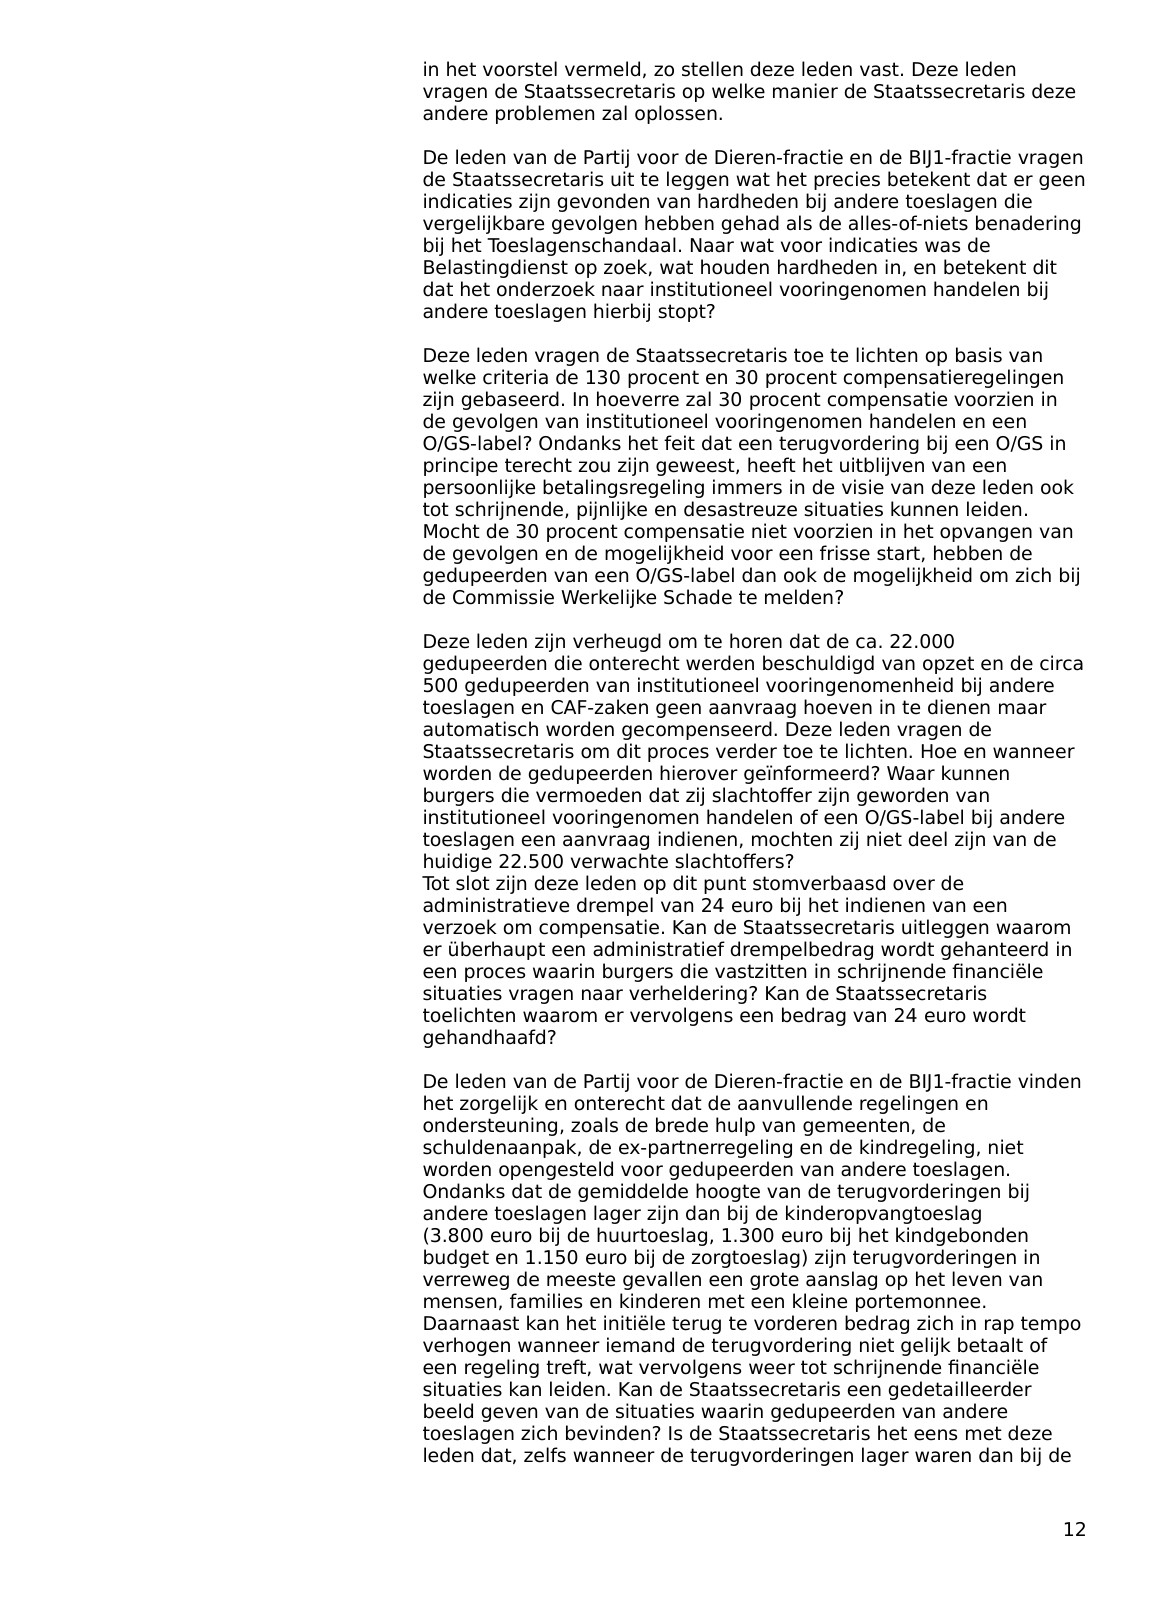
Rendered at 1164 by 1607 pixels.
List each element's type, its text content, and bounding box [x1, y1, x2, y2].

text De leden van de Partij voor de Dieren-fractie en de BIJ1-fractie vinden het zorgelijk en onterecht dat de aanvullende regelingen en ondersteuning, zoals de brede hulp van gemeenten, de schuldenaanpak, de ex-partnerregeling en de kindregeling, niet worden opengesteld voor gedupeerden van andere toeslagen. Ondanks dat de gemiddelde hoogte van de terugvorderingen bij andere toeslagen lager zijn dan bij de kinderopvangtoeslag (3.800 euro bij de huurtoeslag, 1.300 euro bij het kindgebonden budget en 1.150 euro bij de zorgtoeslag) zijn terugvorderingen in verreweg de meeste gevallen een grote aanslag op het leven van mensen, families en kinderen met een kleine portemonnee. Daarnaast kan het initiële terug te vorderen bedrag zich in rap tempo verhogen wanneer iemand de terugvordering niet gelijk betaalt of een regeling treft, wat vervolgens weer tot schrijnende financiële situaties kan leiden. Kan de Staatssecretaris een gedetailleerder beeld geven van de situaties waarin gedupeerden van andere toeslagen zich bevinden? Is de Staatssecretaris het eens met deze leden dat, zelfs wanneer de terugvorderingen lager waren dan bij de [422, 1071, 1087, 1467]
text Deze leden zijn verheugd om te horen dat de ca. 22.000 gedupeerden die onterecht werden beschuldigd van opzet en de circa 500 gedupeerden van institutioneel vooringenomenheid bij andere toeslagen en CAF-zaken geen aanvraag hoeven in te dienen maar automatisch worden gecompenseerd. Deze leden vragen de Staatssecretaris om dit proces verder toe te lichten. Hoe en wanneer worden de gedupeerden hierover geïnformeerd? Waar kunnen burgers die vermoeden dat zij slachtoffer zijn geworden van institutioneel vooringenomen handelen of een O/GS-label bij andere toeslagen een aanvraag indienen, mochten zij niet deel zijn van de huidige 22.500 verwachte slachtoffers? [422, 631, 1087, 873]
text in het voorstel vermeld, zo stellen deze leden vast. Deze leden vragen de Staatssecretaris op welke manier de Staatssecretaris deze andere problemen zal oplossen. [422, 59, 1087, 125]
text Deze leden vragen de Staatssecretaris toe te lichten op basis van welke criteria de 130 procent en 30 procent compensatieregelingen zijn gebaseerd. In hoeverre zal 30 procent compensatie voorzien in de gevolgen van institutioneel vooringenomen handelen en een O/GS-label? Ondanks het feit dat een terugvordering bij een O/GS in principe terecht zou zijn geweest, heeft het uitblijven van een persoonlijke betalingsregeling immers in de visie van deze leden ook tot schrijnende, pijnlijke en desastreuze situaties kunnen leiden. Mocht de 30 procent compensatie niet voorzien in het opvangen van de gevolgen en de mogelijkheid voor een frisse start, hebben de gedupeerden van een O/GS-label dan ook de mogelijkheid om zich bij de Commissie Werkelijke Schade te melden? [422, 345, 1087, 609]
text De leden van de Partij voor de Dieren-fractie en de BIJ1-fractie vragen de Staatssecretaris uit te leggen wat het precies betekent dat er geen indicaties zijn gevonden van hardheden bij andere toeslagen die vergelijkbare gevolgen hebben gehad als de alles-of-niets benadering bij het Toeslagenschandaal. Naar wat voor indicaties was de Belastingdienst op zoek, wat houden hardheden in, en betekent dit dat het onderzoek naar institutioneel vooringenomen handelen bij andere toeslagen hierbij stopt? [422, 147, 1087, 323]
text Tot slot zijn deze leden op dit punt stomverbaasd over de administratieve drempel van 24 euro bij het indienen van een verzoek om compensatie. Kan de Staatssecretaris uitleggen waarom er überhaupt een administratief drempelbedrag wordt gehanteerd in een proces waarin burgers die vastzitten in schrijnende financiële situaties vragen naar verheldering? Kan de Staatssecretaris toelichten waarom er vervolgens een bedrag van 24 euro wordt gehandhaafd? [422, 873, 1087, 1049]
